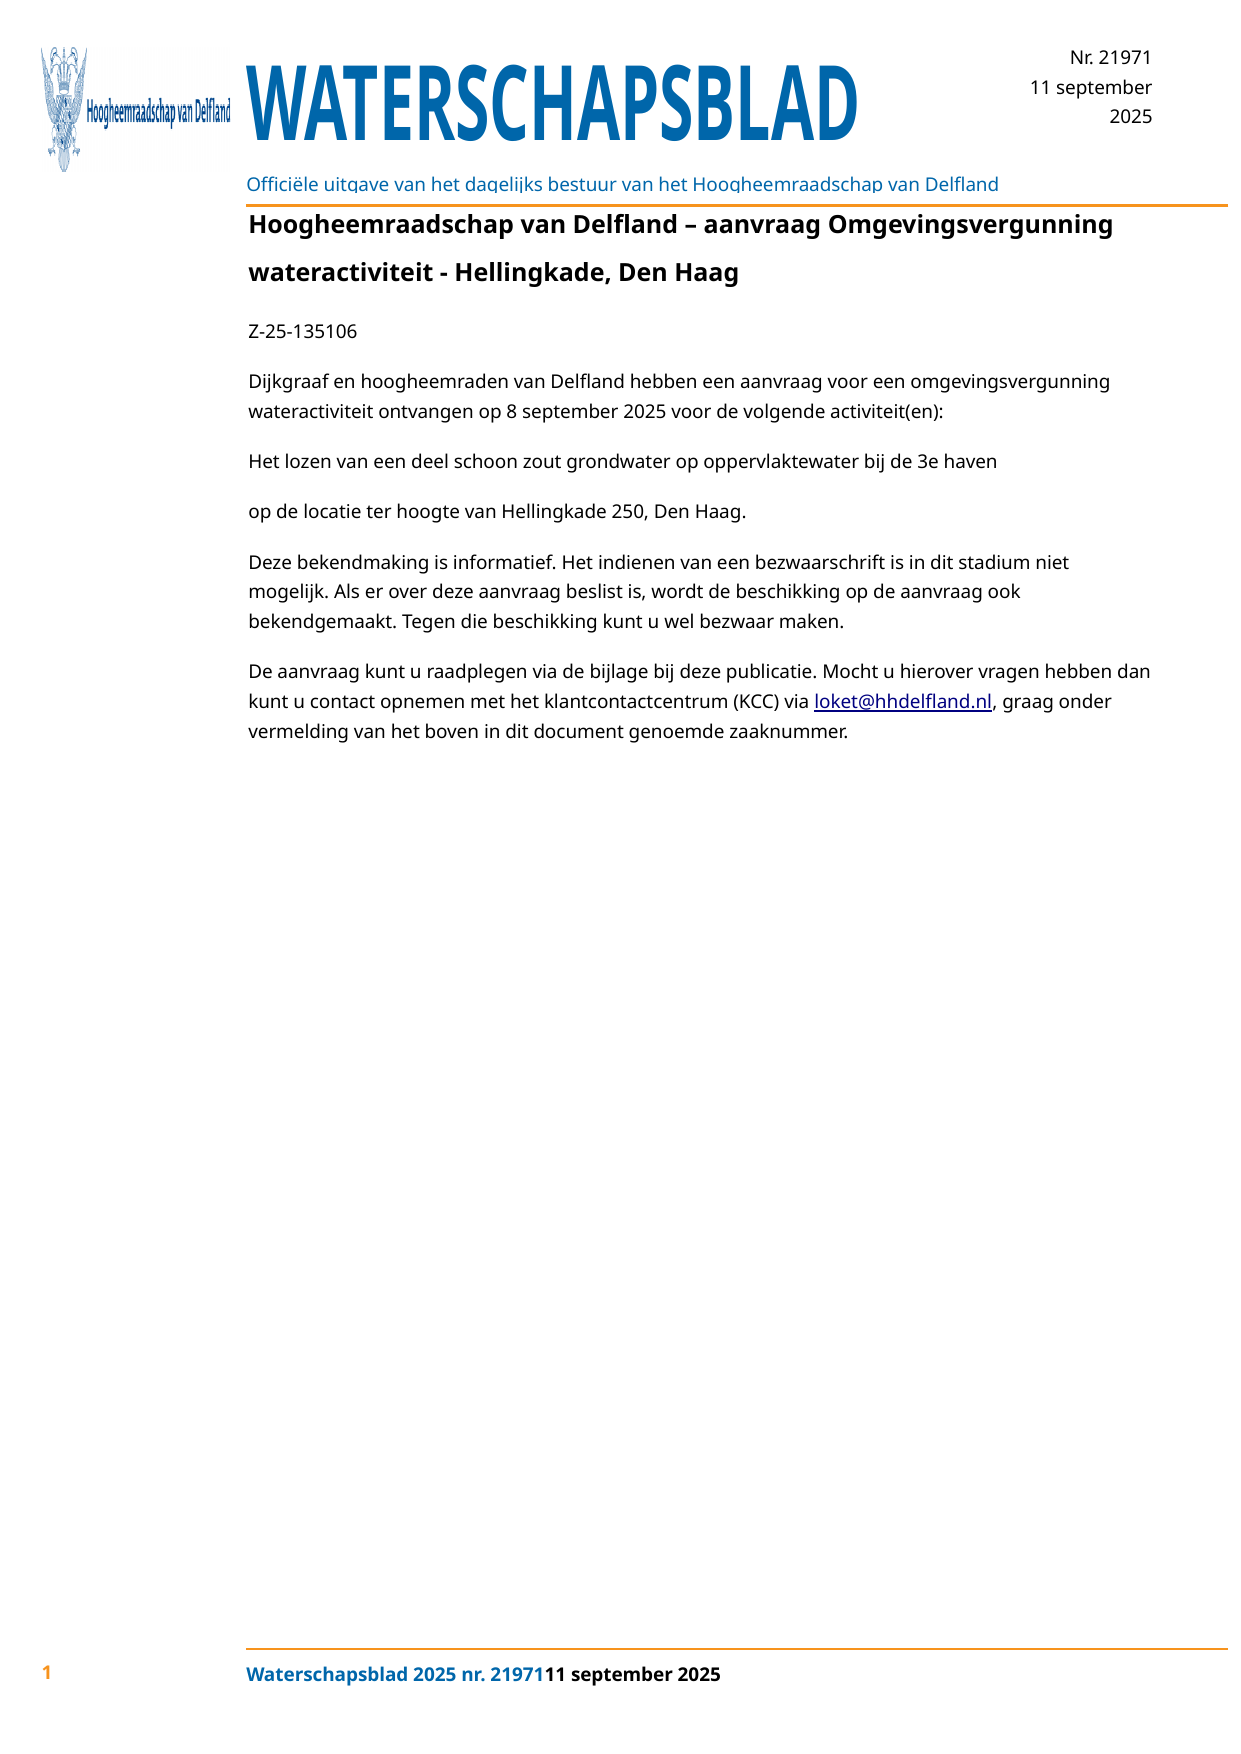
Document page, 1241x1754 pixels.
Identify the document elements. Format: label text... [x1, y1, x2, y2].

text Dijkgraaf en hoogheemraden van Delfland hebben een aanvraag voor een omgevingsvergunning wateractiviteit ontvangen op 8 september 2025 voor de volgende activiteit(en): [248, 368, 1152, 424]
picture [41, 47, 231, 172]
text De aanvraag kunt u raadplegen via de bijlage bij deze publicatie. Mocht u hierover vragen hebben dan kunt u contact opnemen met het klantcontactcentrum (KCC) via loket@hhdelfland.nl, graag onder vermelding van het boven in dit document genoemde zaaknummer. [248, 659, 1152, 744]
text Hoogheemraadschap van Delfland – aanvraag Omgevingsvergunning wateractiviteit - Hellingkade, Den Haag [248, 207, 1152, 288]
text Het lozen van een deel schoon zout grondwater op oppervlaktewater bij de 3e haven [248, 448, 1152, 474]
text op de locatie ter hoogte van Hellingkade 250, Den Haag. [248, 499, 1152, 524]
text Deze bekendmaking is informatief. Het indienen van een bezwaarschrift is in dit stadium niet mogelijk. Als er over deze aanvraag beslist is, wordt de beschikking op de aanvraag ook bekendgemaakt. Tegen die beschikking kunt u wel bezwaar maken. [248, 549, 1152, 634]
text Z-25-135106 [248, 318, 1152, 344]
